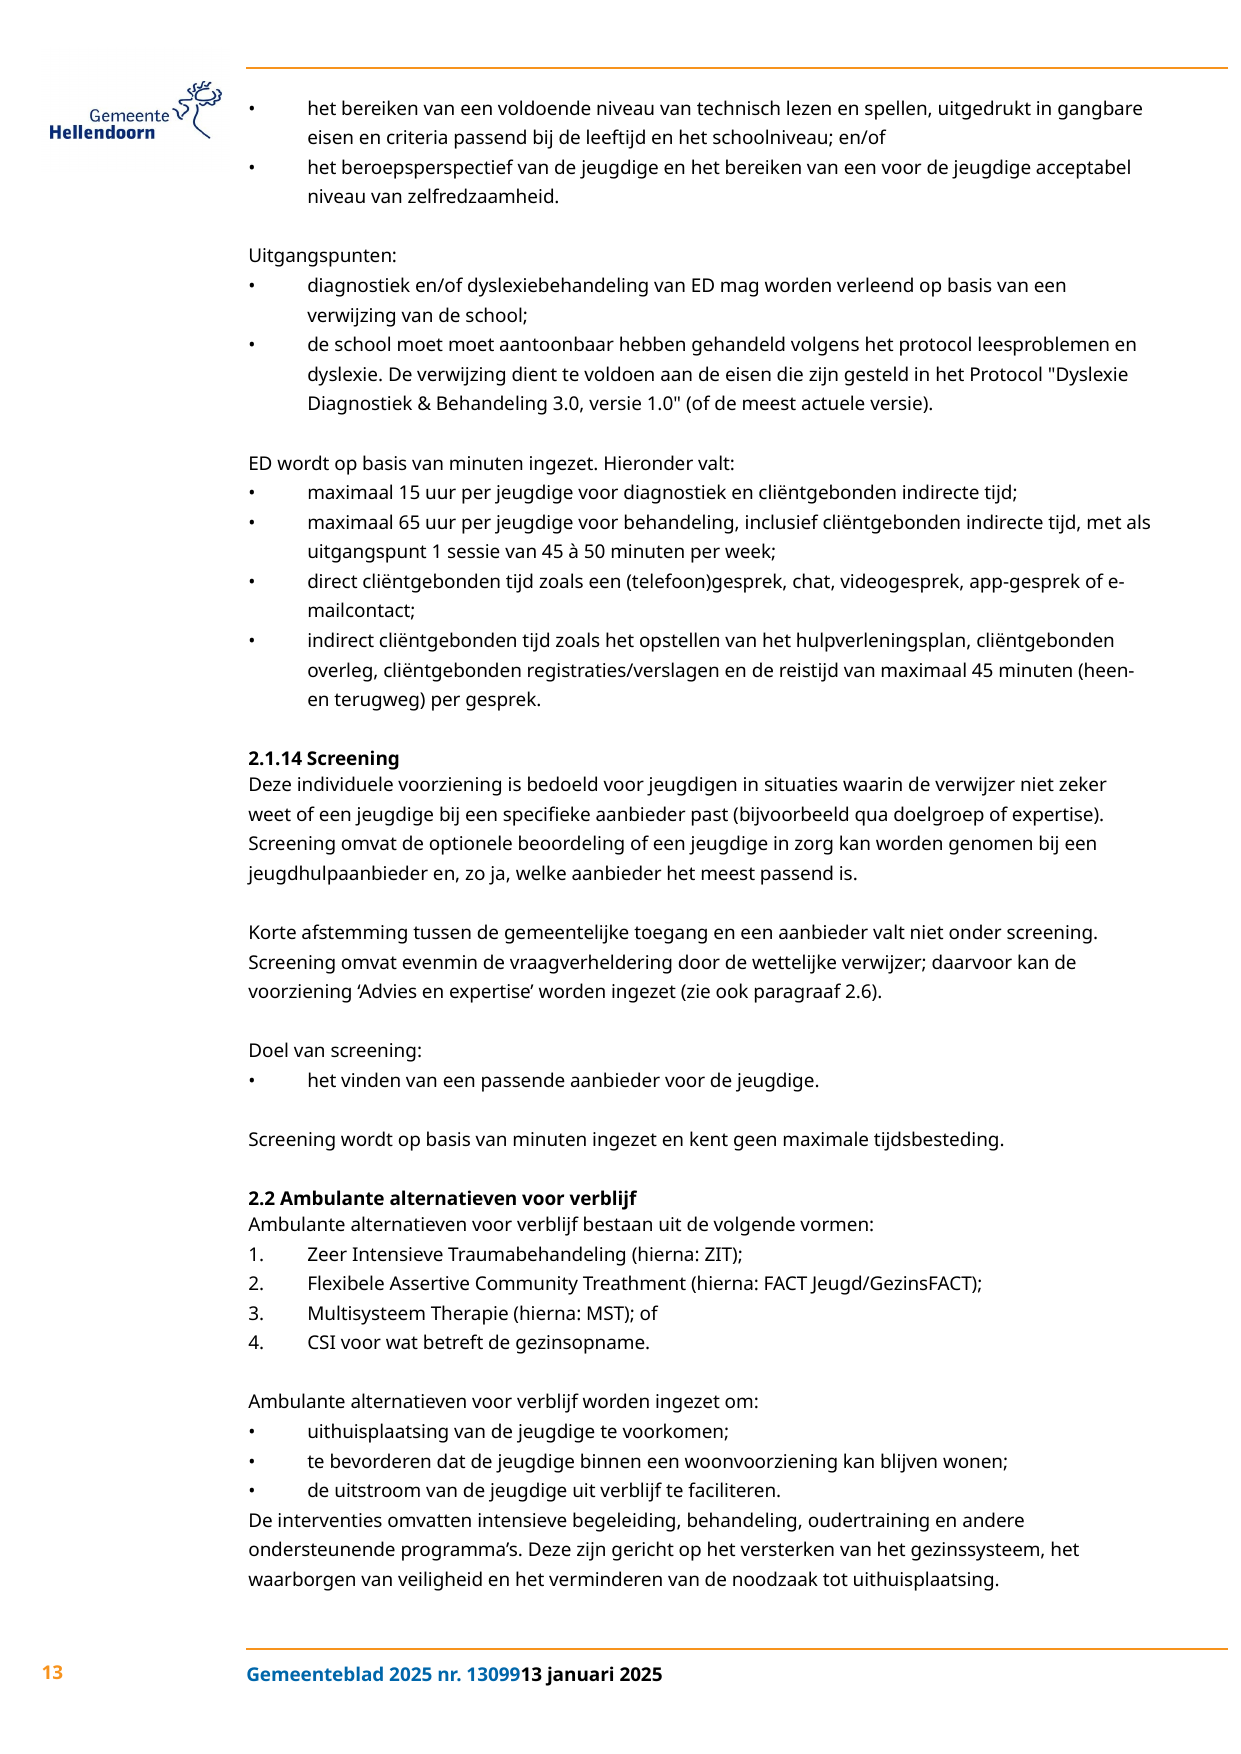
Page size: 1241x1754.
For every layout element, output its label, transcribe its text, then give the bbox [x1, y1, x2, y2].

list maximaal 15 uur per jeugdige voor diagnostiek en cliëntgebonden indirecte tijd; [248, 479, 1152, 505]
list de uitstroom van de jeugdige uit verblijf te faciliteren. [248, 1477, 1152, 1503]
text Uitgangspunten: [248, 243, 1152, 268]
list direct cliëntgebonden tijd zoals een (telefoon)gesprek, chat, videogesprek, app-gesprek of e-mailcontact; [248, 568, 1152, 623]
list diagnostiek en/of dyslexiebehandeling van ED mag worden verleend op basis van een verwijzing van de school; [248, 272, 1152, 328]
text Doel van screening: [248, 1038, 1152, 1063]
text Ambulante alternatieven voor verblijf bestaan uit de volgende vormen: [248, 1211, 1152, 1237]
list de school moet moet aantoonbaar hebben gehandeld volgens het protocol leesproblemen en dyslexie. De verwijzing dient te voldoen aan de eisen die zijn gesteld in het Protocol "Dyslexie Diagnostiek & Behandeling 3.0, versie 1.0" (of de meest actuele versie). [248, 331, 1152, 416]
list uithuisplaatsing van de jeugdige te voorkomen; [248, 1418, 1152, 1444]
list indirect cliëntgebonden tijd zoals het opstellen van het hulpverleningsplan, cliëntgebonden overleg, cliëntgebonden registraties/verslagen en de reistijd van maximaal 45 minuten (heen- en terugweg) per gesprek. [248, 627, 1152, 712]
text De interventies omvatten intensieve begeleiding, behandeling, oudertraining en andere ondersteunende programma’s. Deze zijn gericht op het versterken van het gezinssysteem, het waarborgen van veiligheid en het verminderen van de noodzaak tot uithuisplaatsing. [248, 1507, 1152, 1592]
list het bereiken van een voldoende niveau van technisch lezen en spellen, uitgedrukt in gangbare eisen en criteria passend bij de leeftijd en het schoolniveau; en/of [248, 95, 1152, 150]
list maximaal 65 uur per jeugdige voor behandeling, inclusief cliëntgebonden indirecte tijd, met als uitgangspunt 1 sessie van 45 à 50 minuten per week; [248, 509, 1152, 564]
list te bevorderen dat de jeugdige binnen een woonvoorziening kan blijven wonen; [248, 1448, 1152, 1474]
list Zeer Intensieve Traumabehandeling (hierna: ZIT); [248, 1241, 1152, 1267]
text 2.2 Ambulante alternatieven voor verblijf [248, 1186, 1152, 1211]
list het vinden van een passende aanbieder voor de jeugdige. [248, 1067, 1152, 1093]
picture [41, 47, 231, 172]
text Ambulante alternatieven voor verblijf worden ingezet om: [248, 1389, 1152, 1414]
text ED wordt op basis van minuten ingezet. Hieronder valt: [248, 450, 1152, 476]
text 2.1.14 Screening [248, 746, 1152, 771]
list het beroepsperspectief van de jeugdige en het bereiken van een voor de jeugdige acceptabel niveau van zelfredzaamheid. [248, 154, 1152, 209]
list CSI voor wat betreft de gezinsopname. [248, 1329, 1152, 1355]
text Deze individuele voorziening is bedoeld voor jeugdigen in situaties waarin de verwijzer niet zeker weet of een jeugdige bij een specifieke aanbieder past (bijvoorbeeld qua doelgroep of expertise). Screening omvat de optionele beoordeling of een jeugdige in zorg kan worden genomen bij een jeugdhulpaanbieder en, zo ja, welke aanbieder het meest passend is. [248, 771, 1152, 886]
text Screening wordt op basis van minuten ingezet en kent geen maximale tijdsbesteding. [248, 1126, 1152, 1152]
list Flexibele Assertive Community Treathment (hierna: FACT Jeugd/GezinsFACT); [248, 1270, 1152, 1296]
list Multisysteem Therapie (hierna: MST); of [248, 1300, 1152, 1326]
text Korte afstemming tussen de gemeentelijke toegang en een aanbieder valt niet onder screening. Screening omvat evenmin de vraagverheldering door de wettelijke verwijzer; daarvoor kan de voorziening ‘Advies en expertise’ worden ingezet (zie ook paragraaf 2.6). [248, 919, 1152, 1004]
